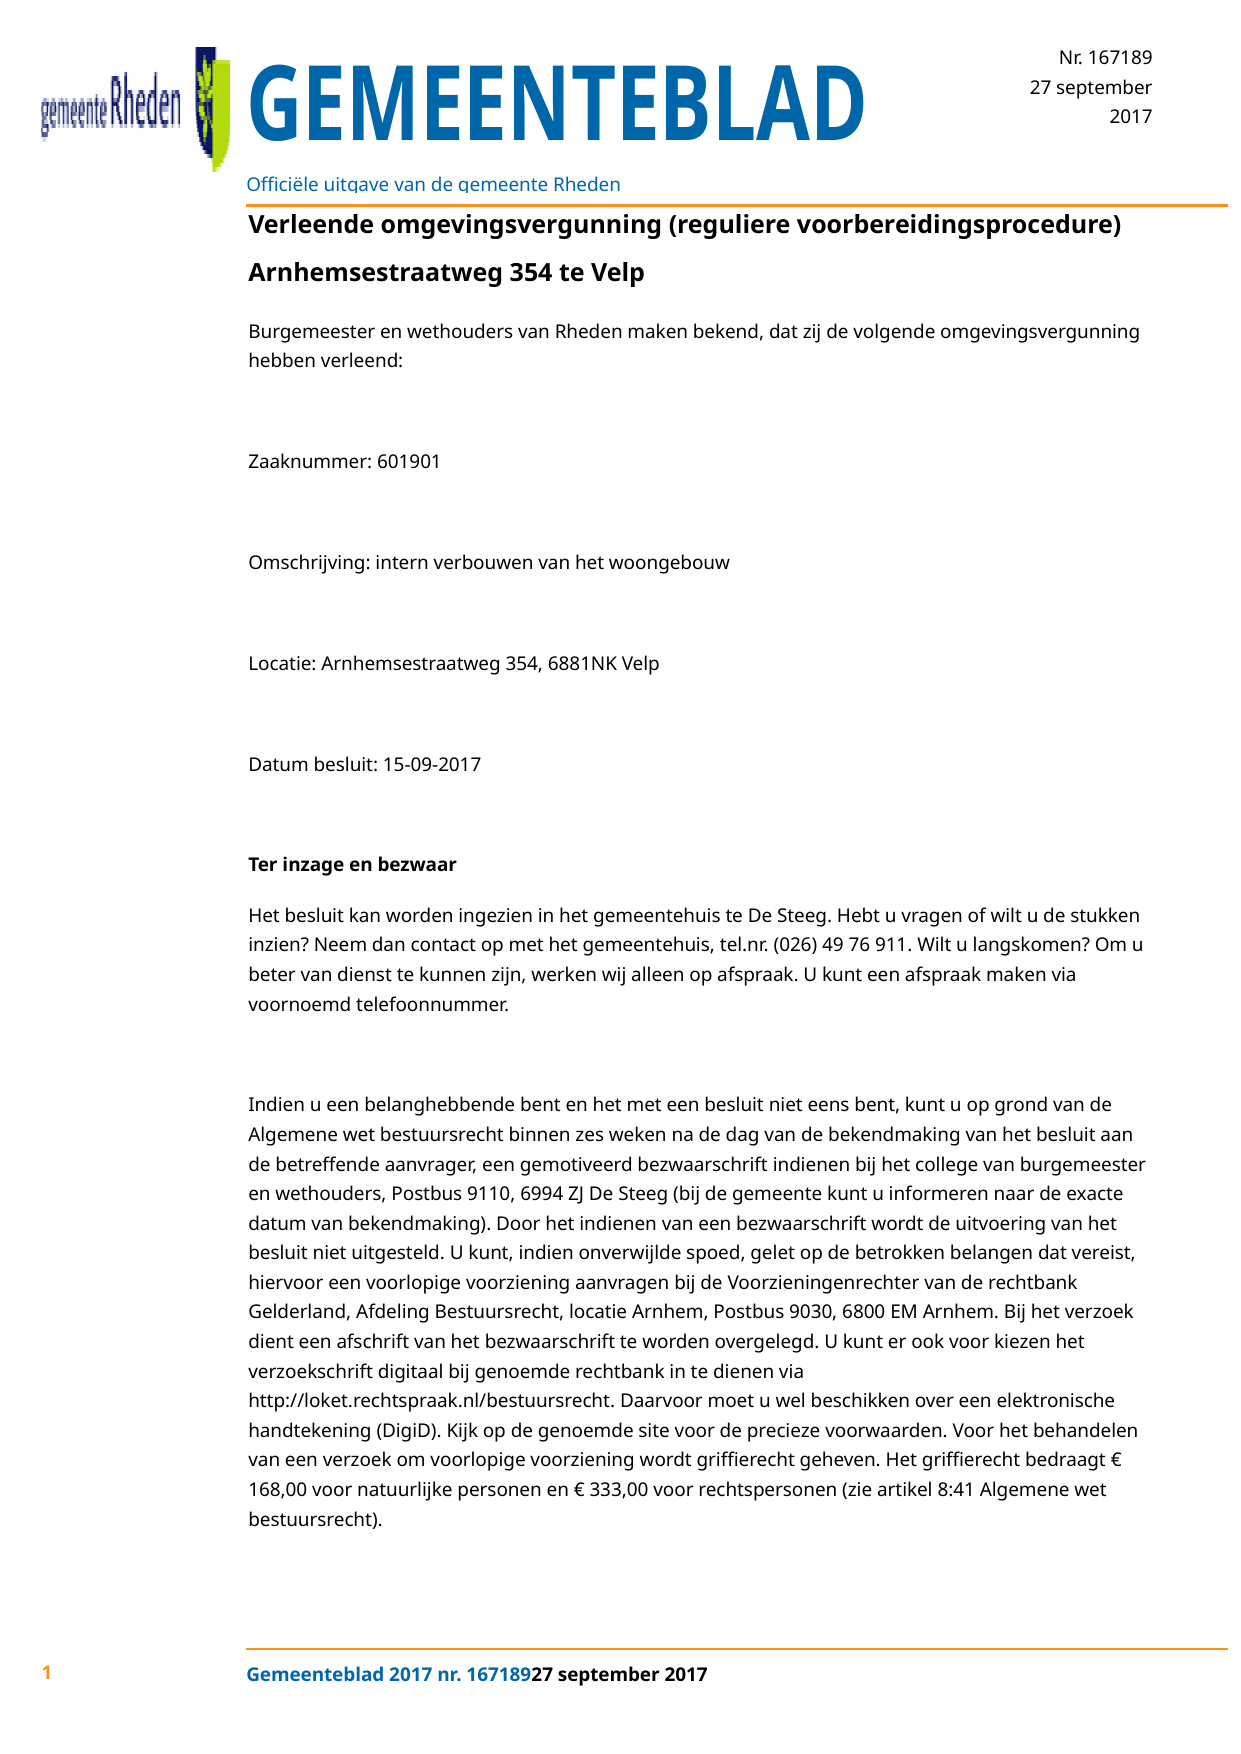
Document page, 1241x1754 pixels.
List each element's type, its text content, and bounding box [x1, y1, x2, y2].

text Het besluit kan worden ingezien in het gemeentehuis te De Steeg. Hebt u vragen of wilt u de stukken inzien? Neem dan contact op met het gemeentehuis, tel.nr. (026) 49 76 911. Wilt u langskomen? Om u beter van dienst te kunnen zijn, werken wij alleen op afspraak. U kunt een afspraak maken via voornoemd telefoonnummer. [248, 902, 1152, 1017]
text Indien u een belanghebbende bent en het met een besluit niet eens bent, kunt u op grond van de Algemene wet bestuursrecht binnen zes weken na de dag van de bekendmaking van het besluit aan de betreffende aanvrager, een gemotiveerd bezwaarschrift indienen bij het college van burgemeester en wethouders, Postbus 9110, 6994 ZJ De Steeg (bij de gemeente kunt u informeren naar de exacte datum van bekendmaking). Door het indienen van een bezwaarschrift wordt de uitvoering van het besluit niet uitgesteld. U kunt, indien onverwijlde spoed, gelet op de betrokken belangen dat vereist, hiervoor een voorlopige voorziening aanvragen bij de Voorzieningenrechter van de rechtbank Gelderland, Afdeling Bestuursrecht, locatie Arnhem, Postbus 9030, 6800 EM Arnhem. Bij het verzoek dient een afschrift van het bezwaarschrift te worden overgelegd. U kunt er ook voor kiezen het verzoekschrift digitaal bij genoemde rechtbank in te dienen via http://loket.rechtspraak.nl/bestuursrecht. Daarvoor moet u wel beschikken over een elektronische handtekening (DigiD). Kijk op de genoemde site voor de precieze voorwaarden. Voor het behandelen van een verzoek om voorlopige voorziening wordt griffierecht geheven. Het griffierecht bedraagt € 168,00 voor natuurlijke personen en € 333,00 voor rechtspersonen (zie artikel 8:41 Algemene wet bestuursrecht). [248, 1092, 1152, 1532]
picture [41, 47, 231, 172]
text Datum besluit: 15-09-2017 [248, 751, 1152, 777]
text Zaaknummer: 601901 [248, 448, 1152, 474]
text Verleende omgevingsvergunning (reguliere voorbereidingsprocedure) Arnhemsestraatweg 354 te Velp [248, 207, 1152, 288]
text Ter inzage en bezwaar [248, 852, 1152, 877]
text Omschrijving: intern verbouwen van het woongebouw [248, 549, 1152, 575]
text Burgemeester en wethouders van Rheden maken bekend, dat zij de volgende omgevingsvergunning hebben verleend: [248, 318, 1152, 373]
text Locatie: Arnhemsestraatweg 354, 6881NK Velp [248, 650, 1152, 676]
